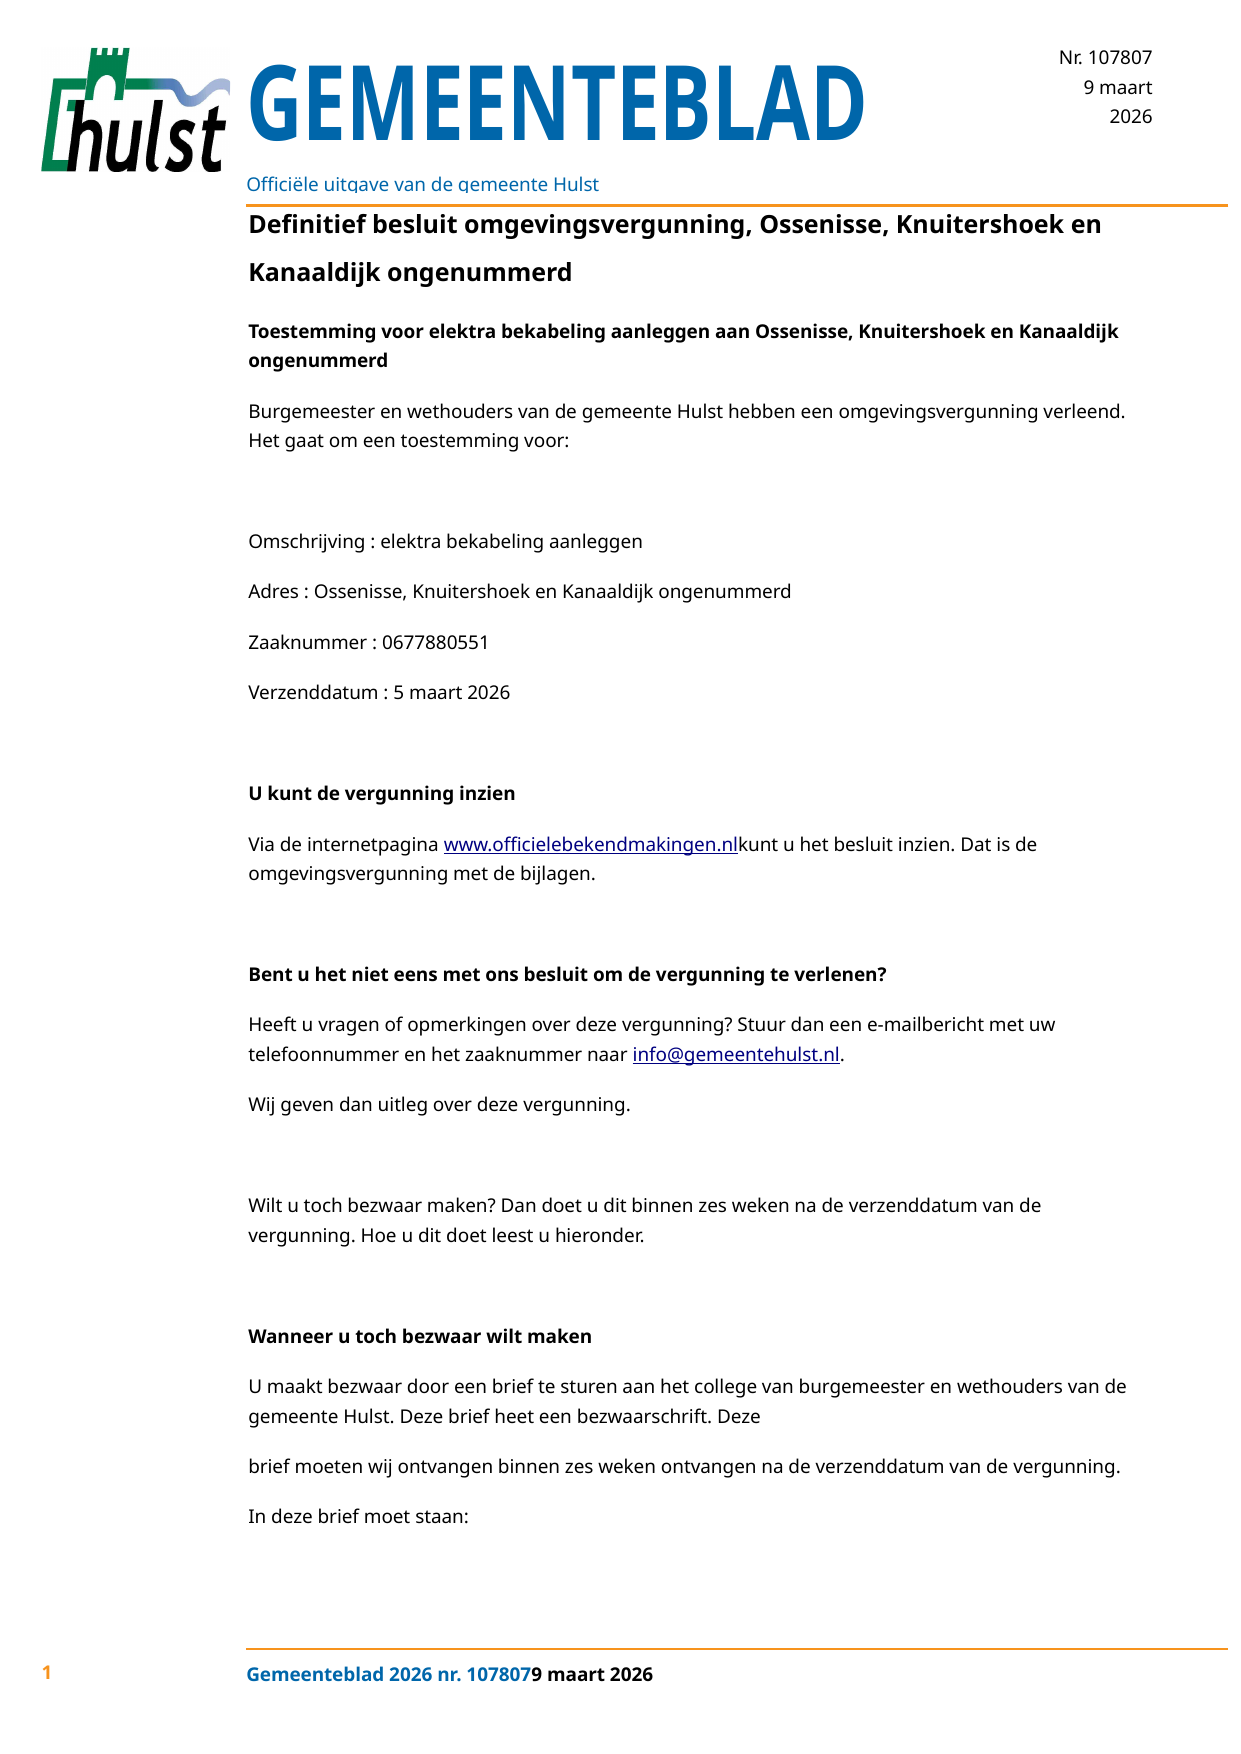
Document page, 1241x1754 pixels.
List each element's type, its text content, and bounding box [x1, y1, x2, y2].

text Via de internetpagina www.officielebekendmakingen.nlkunt u het besluit inzien. Dat is de omgevingsvergunning met de bijlagen. [248, 831, 1152, 886]
text brief moeten wij ontvangen binnen zes weken ontvangen na de verzenddatum van de vergunning. [248, 1453, 1152, 1479]
text Wij geven dan uitleg over deze vergunning. [248, 1092, 1152, 1117]
text Bent u het niet eens met ons besluit om de vergunning te verlenen? [248, 961, 1152, 987]
text Heeft u vragen of opmerkingen over deze vergunning? Stuur dan een e-mailbericht met uw telefoonnummer en het zaaknummer naar info@gemeentehulst.nl. [248, 1012, 1152, 1067]
text U maakt bezwaar door een brief te sturen aan het college van burgemeester en wethouders van de gemeente Hulst. Deze brief heet een bezwaarschrift. Deze [248, 1373, 1152, 1429]
text Verzenddatum : 5 maart 2026 [248, 679, 1152, 705]
text Definitief besluit omgevingsvergunning, Ossenisse, Knuitershoek en Kanaaldijk ongenummerd [248, 207, 1152, 288]
text In deze brief moet staan: [248, 1504, 1152, 1529]
text U kunt de vergunning inzien [248, 780, 1152, 806]
text Omschrijving : elektra bekabeling aanleggen [248, 528, 1152, 554]
text Adres : Ossenisse, Knuitershoek en Kanaaldijk ongenummerd [248, 579, 1152, 604]
text Burgemeester en wethouders van de gemeente Hulst hebben een omgevingsvergunning verleend. Het gaat om een toestemming voor: [248, 398, 1152, 453]
picture [41, 47, 231, 172]
text Wilt u toch bezwaar maken? Dan doet u dit binnen zes weken na de verzenddatum van de vergunning. Hoe u dit doet leest u hieronder. [248, 1192, 1152, 1248]
text Toestemming voor elektra bekabeling aanleggen aan Ossenisse, Knuitershoek en Kanaaldijk ongenummerd [248, 318, 1152, 373]
text Wanneer u toch bezwaar wilt maken [248, 1323, 1152, 1349]
text Zaaknummer : 0677880551 [248, 629, 1152, 655]
